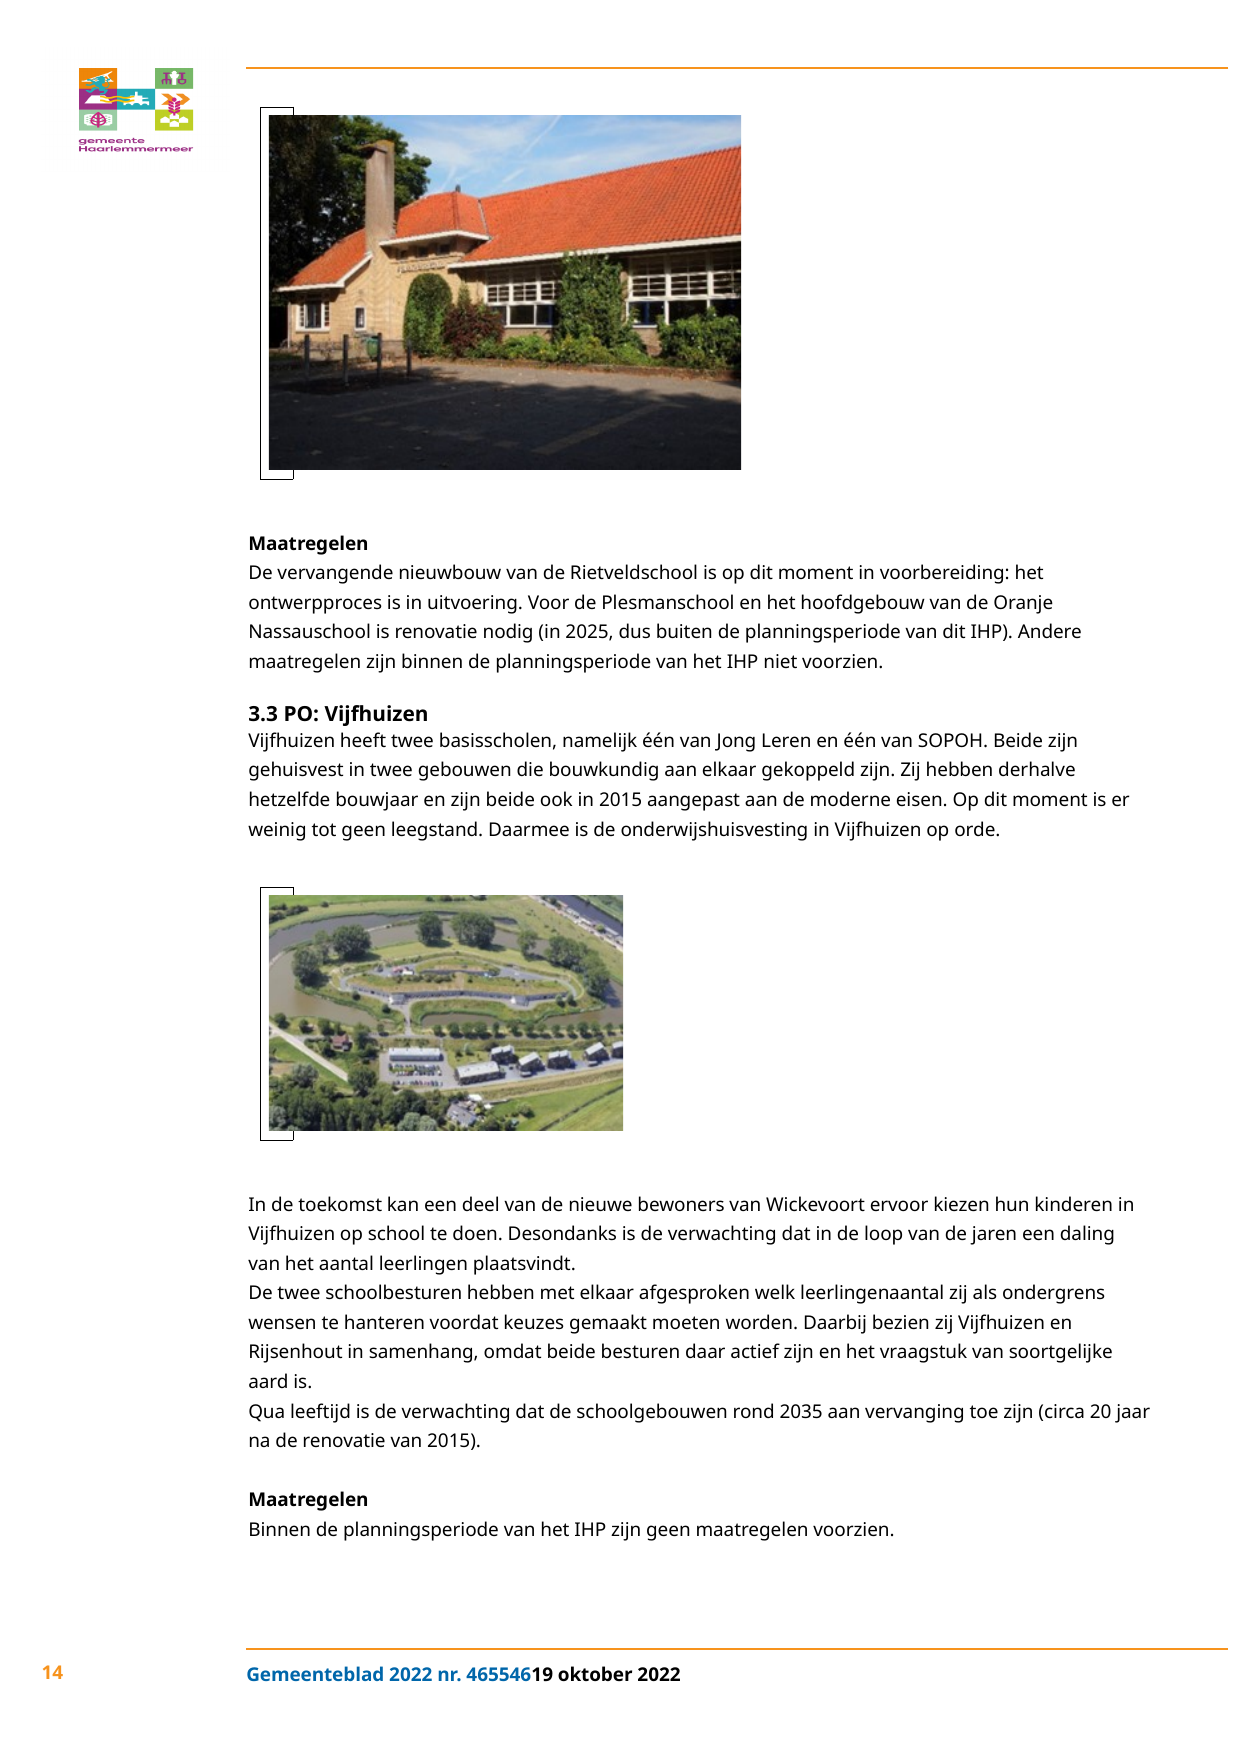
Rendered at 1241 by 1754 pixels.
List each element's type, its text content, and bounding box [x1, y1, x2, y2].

picture [268, 115, 742, 470]
text Qua leeftijd is de verwachting dat de schoolgebouwen rond 2035 aan vervanging toe zijn (circa 20 jaar na de renovatie van 2015). [248, 1398, 1152, 1453]
text Maatregelen [248, 1487, 1152, 1512]
picture [41, 47, 231, 172]
text 3.3 PO: Vijfhuizen [248, 699, 1152, 727]
text Binnen de planningsperiode van het IHP zijn geen maatregelen voorzien. [248, 1516, 1152, 1542]
text De vervangende nieuwbouw van de Rietveldschool is op dit moment in voorbereiding: het ontwerpproces is in uitvoering. Voor de Plesmanschool en het hoofdgebouw van de Oranje Nassauschool is renovatie nodig (in 2025, dus buiten de planningsperiode van dit IHP). Andere maatregelen zijn binnen de planningsperiode van het IHP niet voorzien. [248, 559, 1152, 674]
text Vijfhuizen heeft twee basisscholen, namelijk één van Jong Leren en één van SOPOH. Beide zijn gehuisvest in twee gebouwen die bouwkundig aan elkaar gekoppeld zijn. Zij hebben derhalve hetzelfde bouwjaar en zijn beide ook in 2015 aangepast aan de moderne eisen. Op dit moment is er weinig tot geen leegstand. Daarmee is de onderwijshuisvesting in Vijfhuizen op orde. [248, 727, 1152, 842]
text In de toekomst kan een deel van de nieuwe bewoners van Wickevoort ervoor kiezen hun kinderen in Vijfhuizen op school te doen. Desondanks is de verwachting dat in de loop van de jaren een daling van het aantal leerlingen plaatsvindt. [248, 1191, 1152, 1276]
text Maatregelen [248, 530, 1152, 556]
picture [268, 895, 624, 1131]
text De twee schoolbesturen hebben met elkaar afgesproken welk leerlingenaantal zij als ondergrens wensen te hanteren voordat keuzes gemaakt moeten worden. Daarbij bezien zij Vijfhuizen en Rijsenhout in samenhang, omdat beide besturen daar actief zijn en het vraagstuk van soortgelijke aard is. [248, 1279, 1152, 1394]
